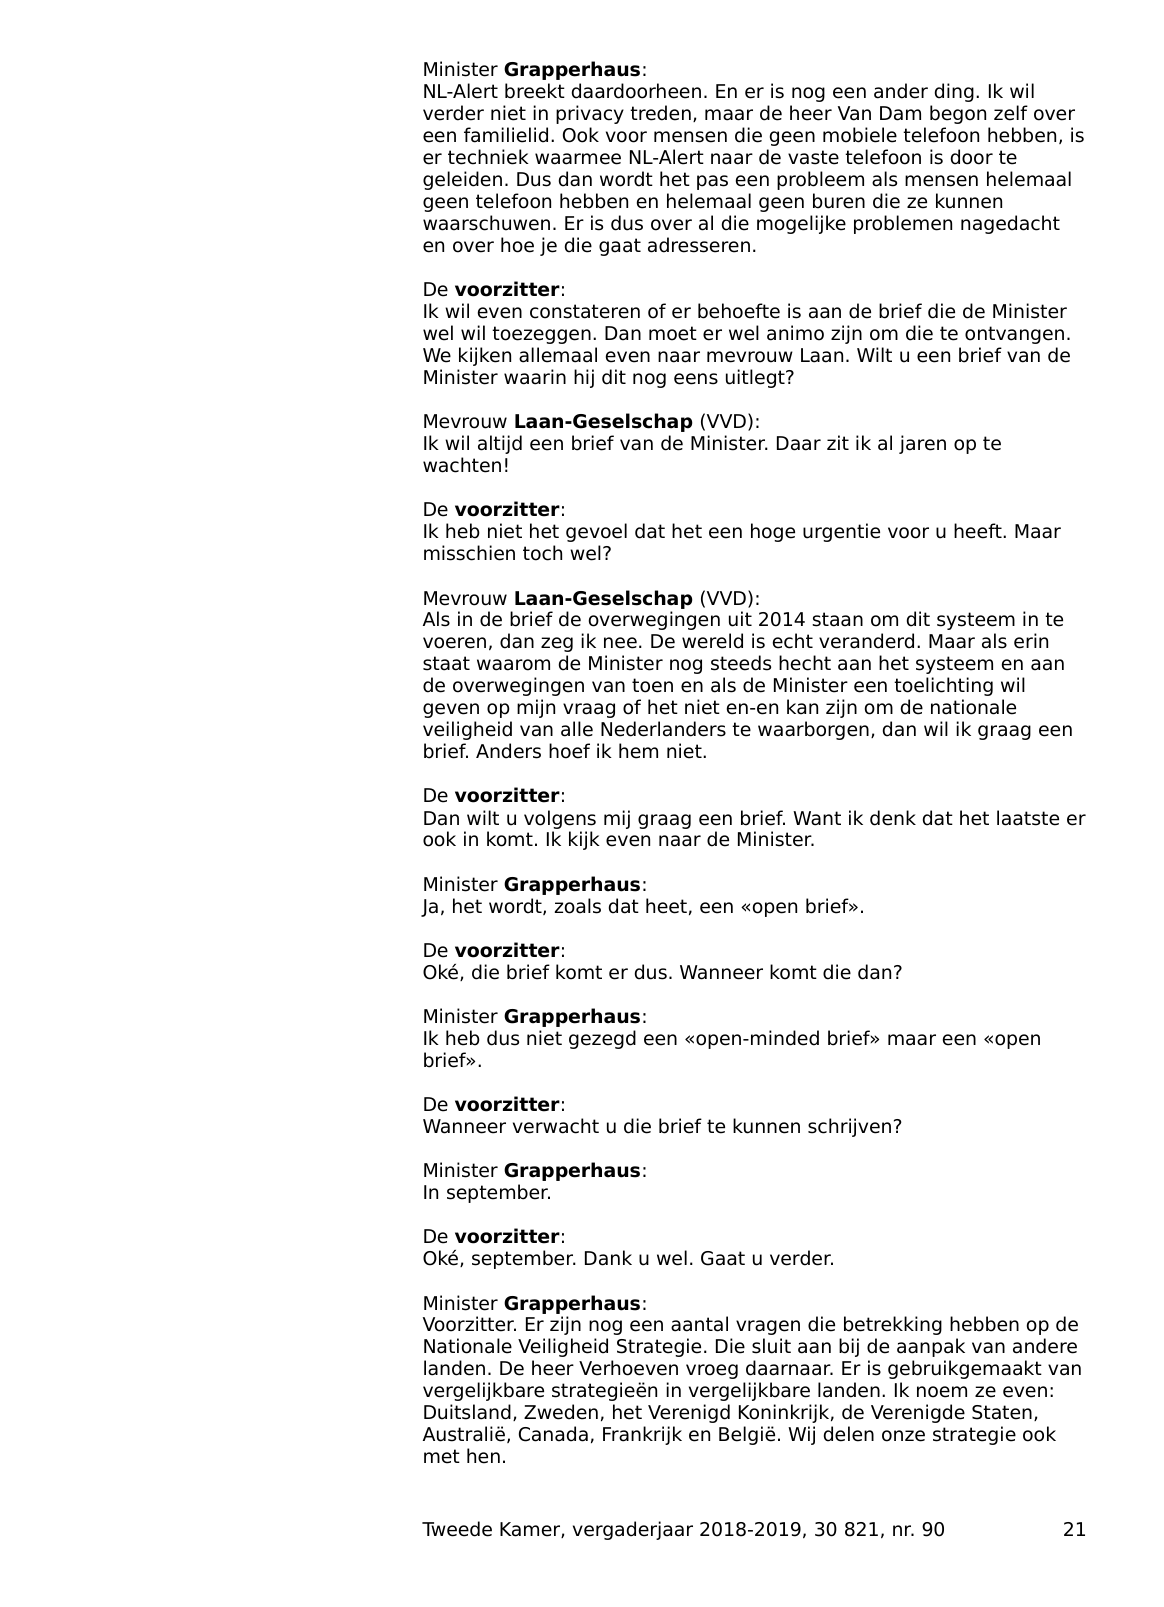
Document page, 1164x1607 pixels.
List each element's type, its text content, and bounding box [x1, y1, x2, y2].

text Mevrouw Laan-Geselschap (VVD): [422, 411, 1087, 433]
text De voorzitter: [422, 279, 1087, 301]
text NL-Alert breekt daardoorheen. En er is nog een ander ding. Ik wil verder niet in privacy treden, maar de heer Van Dam begon zelf over een familielid. Ook voor mensen die geen mobiele telefoon hebben, is er techniek waarmee NL-Alert naar de vaste telefoon is door te geleiden. Dus dan wordt het pas een probleem als mensen helemaal geen telefoon hebben en helemaal geen buren die ze kunnen waarschuwen. Er is dus over al die mogelijke problemen nagedacht en over hoe je die gaat adresseren. [422, 81, 1087, 257]
text Oké, september. Dank u wel. Gaat u verder. [422, 1248, 1087, 1270]
text Ik heb dus niet gezegd een «open-minded brief» maar een «open brief». [422, 1028, 1087, 1072]
text In september. [422, 1182, 1087, 1204]
text De voorzitter: [422, 785, 1087, 807]
text Ik heb niet het gevoel dat het een hoge urgentie voor u heeft. Maar misschien toch wel? [422, 521, 1087, 565]
text Minister Grapperhaus: [422, 873, 1087, 896]
text Minister Grapperhaus: [422, 1160, 1087, 1182]
text Voorzitter. Er zijn nog een aantal vragen die betrekking hebben op de Nationale Veiligheid Strategie. Die sluit aan bij de aanpak van andere landen. De heer Verhoeven vroeg daarnaar. Er is gebruikgemaakt van vergelijkbare strategieën in vergelijkbare landen. Ik noem ze even: Duitsland, Zweden, het Verenigd Koninkrijk, de Verenigde Staten, Australië, Canada, Frankrijk en België. Wij delen onze strategie ook met hen. [422, 1314, 1087, 1468]
text Minister Grapperhaus: [422, 1292, 1087, 1314]
text Oké, die brief komt er dus. Wanneer komt die dan? [422, 962, 1087, 984]
text Minister Grapperhaus: [422, 59, 1087, 81]
text Ik wil altijd een brief van de Minister. Daar zit ik al jaren op te wachten! [422, 433, 1087, 477]
text De voorzitter: [422, 1226, 1087, 1248]
text Ja, het wordt, zoals dat heet, een «open brief». [422, 896, 1087, 917]
text De voorzitter: [422, 499, 1087, 521]
text Dan wilt u volgens mij graag een brief. Want ik denk dat het laatste er ook in komt. Ik kijk even naar de Minister. [422, 807, 1087, 851]
text Mevrouw Laan-Geselschap (VVD): [422, 587, 1087, 609]
text Minister Grapperhaus: [422, 1006, 1087, 1028]
text De voorzitter: [422, 1094, 1087, 1116]
text De voorzitter: [422, 940, 1087, 962]
text Ik wil even constateren of er behoefte is aan de brief die de Minister wel wil toezeggen. Dan moet er wel animo zijn om die te ontvangen. We kijken allemaal even naar mevrouw Laan. Wilt u een brief van de Minister waarin hij dit nog eens uitlegt? [422, 301, 1087, 389]
text Wanneer verwacht u die brief te kunnen schrijven? [422, 1116, 1087, 1138]
text Als in de brief de overwegingen uit 2014 staan om dit systeem in te voeren, dan zeg ik nee. De wereld is echt veranderd. Maar als erin staat waarom de Minister nog steeds hecht aan het systeem en aan de overwegingen van toen en als de Minister een toelichting wil geven op mijn vraag of het niet en-en kan zijn om de nationale veiligheid van alle Nederlanders te waarborgen, dan wil ik graag een brief. Anders hoef ik hem niet. [422, 609, 1087, 763]
